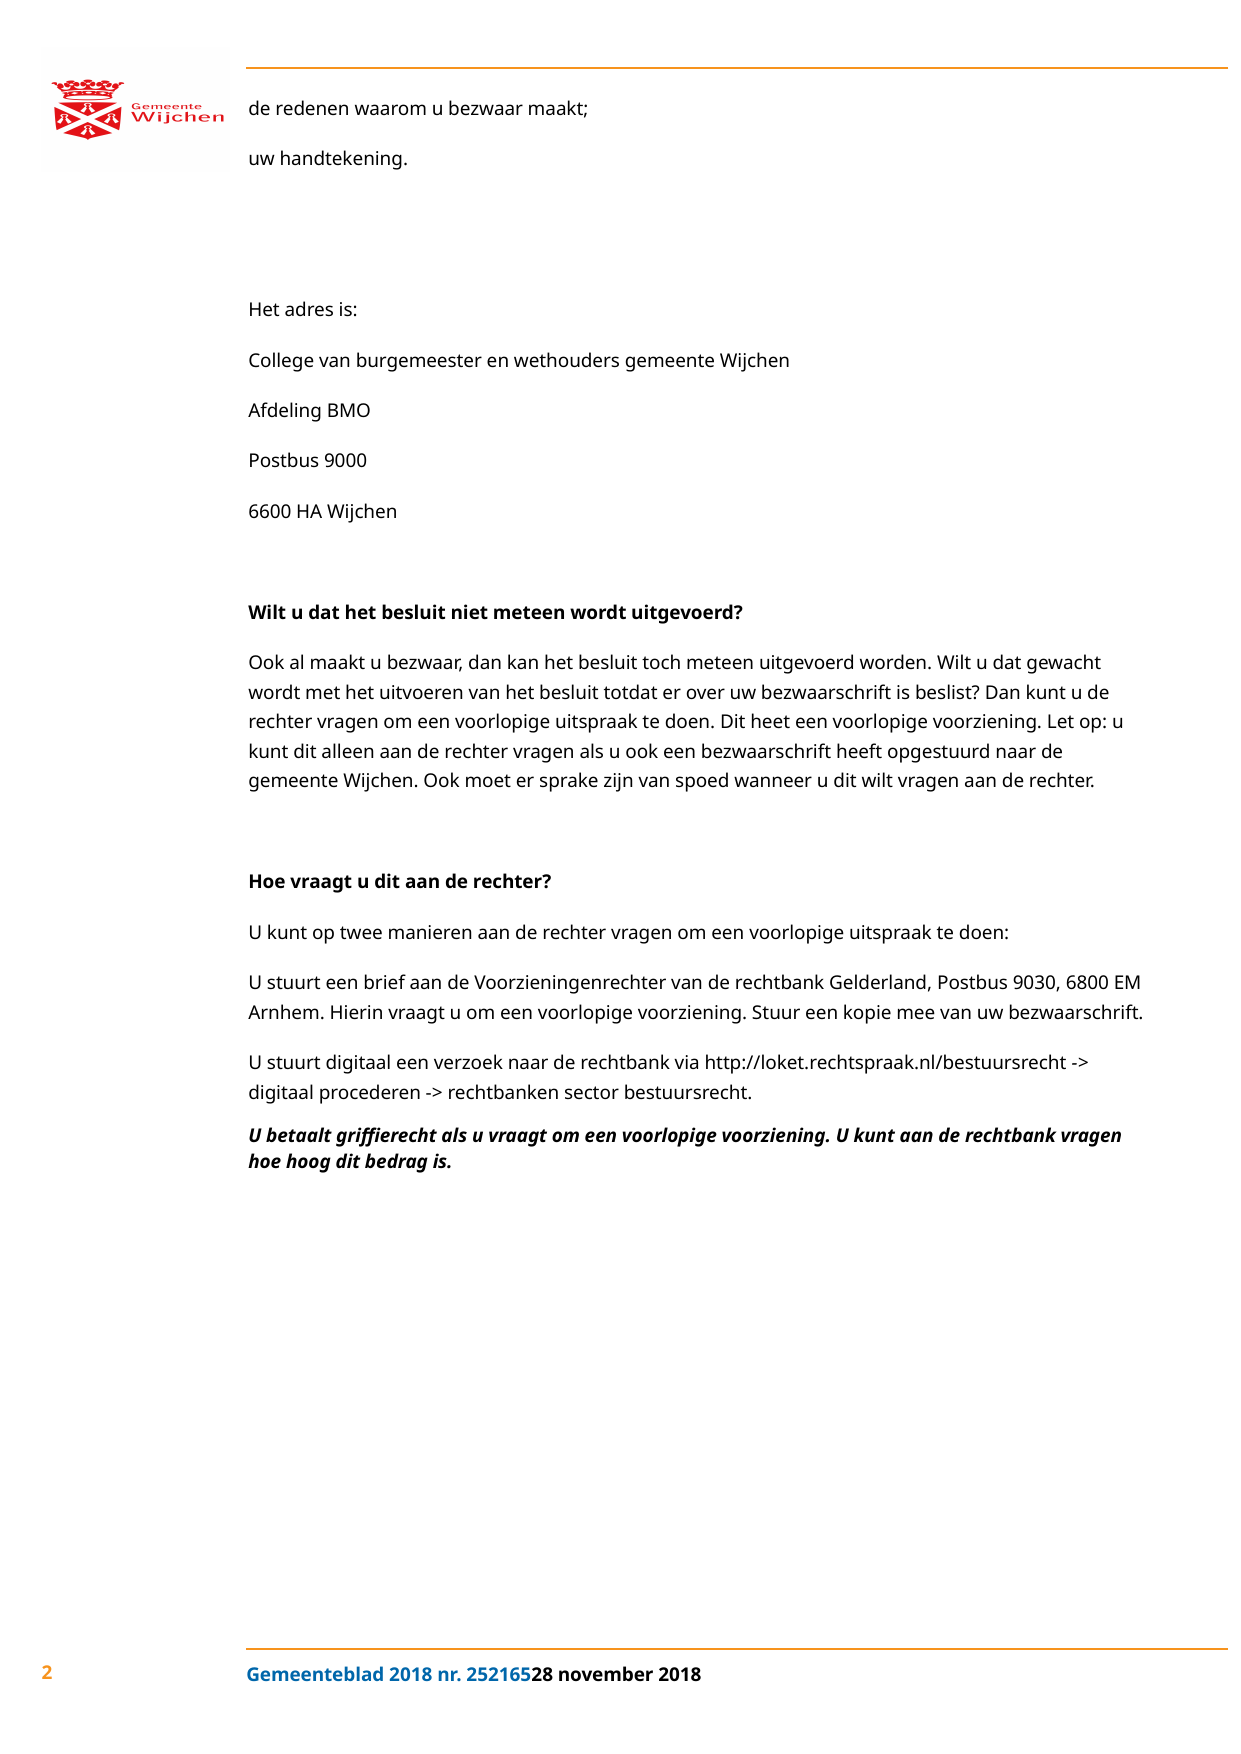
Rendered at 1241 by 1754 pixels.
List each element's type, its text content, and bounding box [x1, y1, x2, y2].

text de redenen waarom u bezwaar maakt; [248, 95, 1152, 121]
picture [41, 47, 231, 172]
text Ook al maakt u bezwaar, dan kan het besluit toch meteen uitgevoerd worden. Wilt u dat gewacht wordt met het uitvoeren van het besluit totdat er over uw bezwaarschrift is beslist? Dan kunt u de rechter vragen om een voorlopige uitspraak te doen. Dit heet een voorlopige voorziening. Let op: u kunt dit alleen aan de rechter vragen als u ook een bezwaarschrift heeft opgestuurd naar de gemeente Wijchen. Ook moet er sprake zijn van spoed wanneer u dit wilt vragen aan de rechter. [248, 649, 1152, 793]
text Het adres is: [248, 296, 1152, 322]
text College van burgemeester en wethouders gemeente Wijchen [248, 347, 1152, 373]
text U kunt op twee manieren aan de rechter vragen om een voorlopige uitspraak te doen: [248, 919, 1152, 945]
text uw handtekening. [248, 145, 1152, 171]
text Afdeling BMO [248, 397, 1152, 423]
text U stuurt een brief aan de Voorzieningenrechter van de rechtbank Gelderland, Postbus 9030, 6800 EM Arnhem. Hierin vraagt u om een voorlopige voorziening. Stuur een kopie mee van uw bezwaarschrift. [248, 969, 1152, 1025]
text U stuurt digitaal een verzoek naar de rechtbank via http://loket.rechtspraak.nl/bestuursrecht -> digitaal procederen -> rechtbanken sector bestuursrecht. [248, 1049, 1152, 1105]
text U betaalt griffierecht als u vraagt om een voorlopige voorziening. U kunt aan de rechtbank vragen hoe hoog dit bedrag is. [248, 1122, 1152, 1173]
text Postbus 9000 [248, 448, 1152, 473]
text 6600 HA Wijchen [248, 498, 1152, 524]
text Hoe vraagt u dit aan de rechter? [248, 868, 1152, 894]
text Wilt u dat het besluit niet meteen wordt uitgevoerd? [248, 599, 1152, 625]
